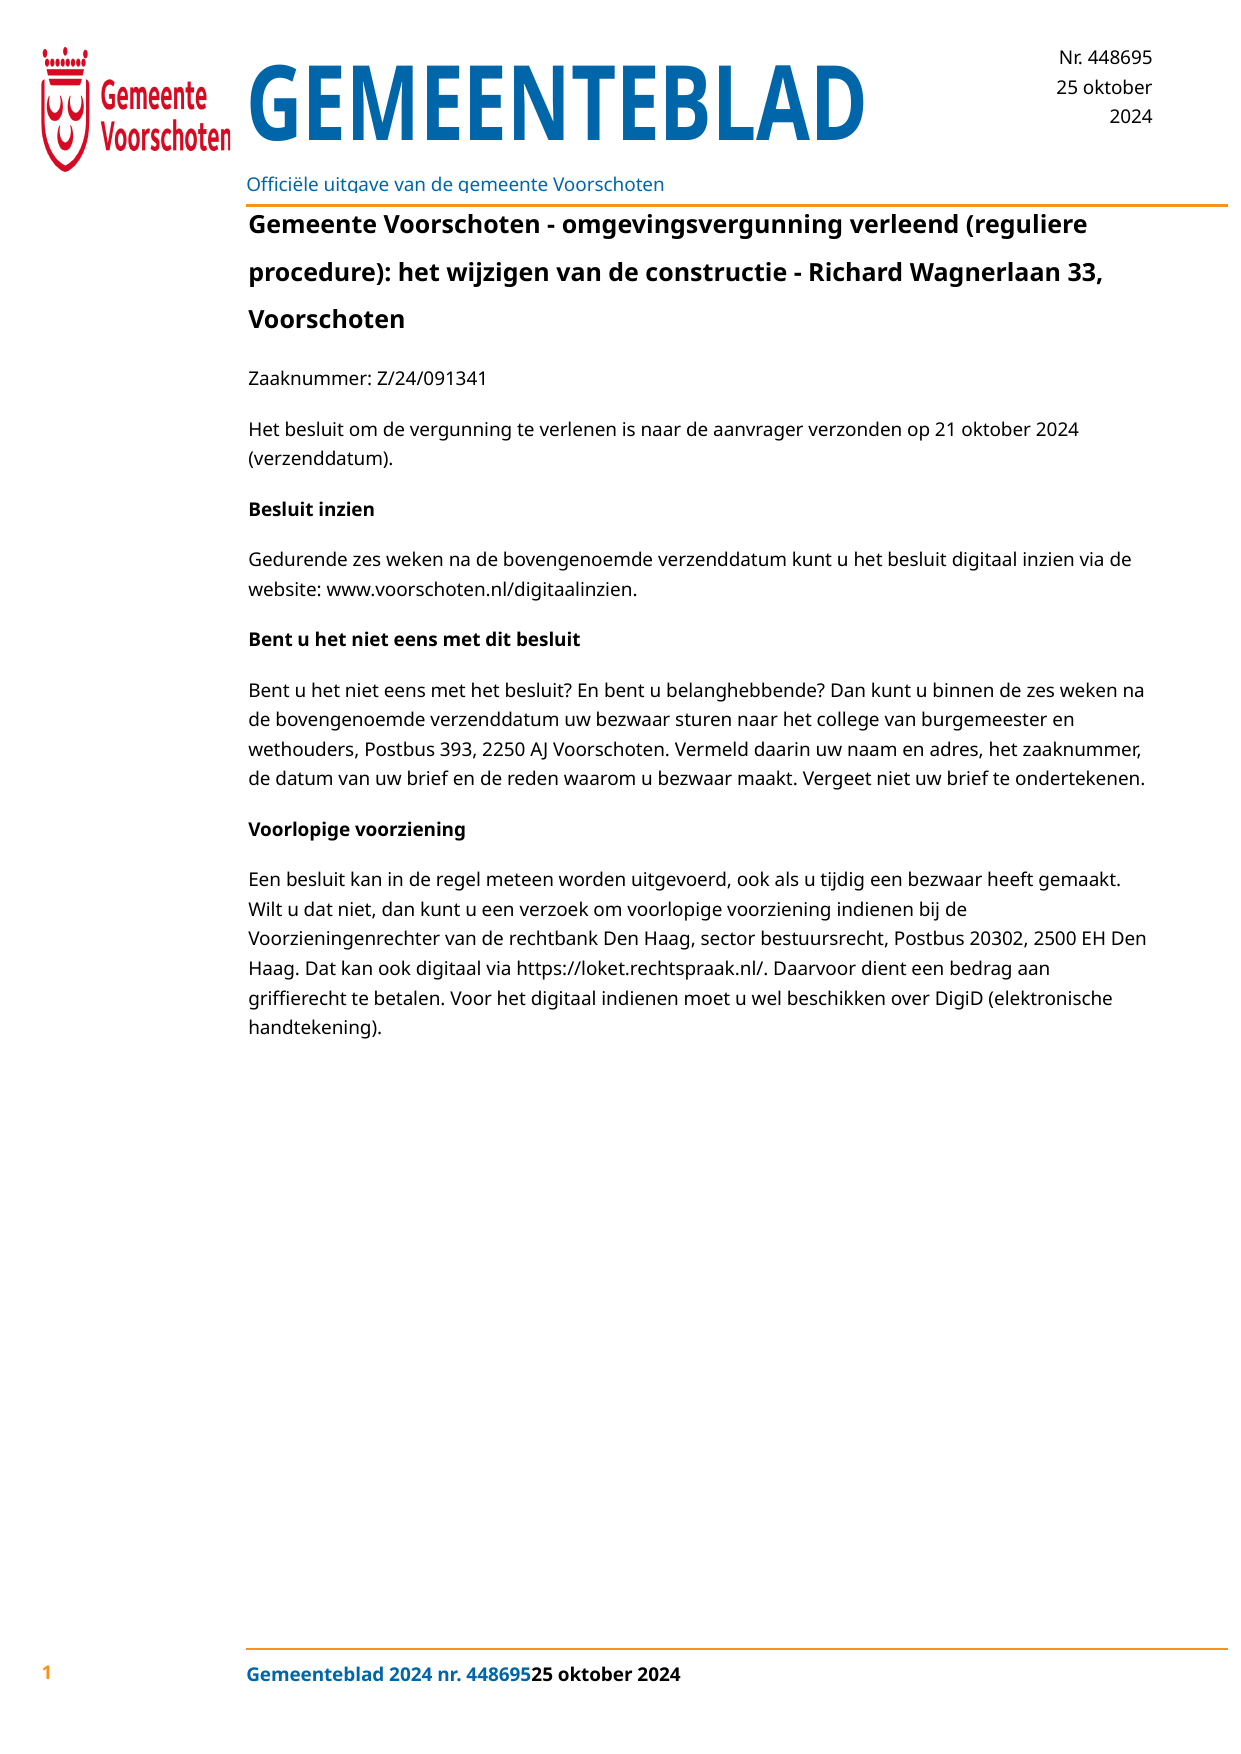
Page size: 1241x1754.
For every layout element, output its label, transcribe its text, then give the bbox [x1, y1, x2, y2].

text Bent u het niet eens met het besluit? En bent u belanghebbende? Dan kunt u binnen de zes weken na de bovengenoemde verzenddatum uw bezwaar sturen naar het college van burgemeester en wethouders, Postbus 393, 2250 AJ Voorschoten. Vermeld daarin uw naam en adres, het zaaknummer, de datum van uw brief en de reden waarom u bezwaar maakt. Vergeet niet uw brief te ondertekenen. [248, 677, 1152, 791]
text Besluit inzien [248, 496, 1152, 522]
text Gemeente Voorschoten - omgevingsvergunning verleend (reguliere procedure): het wijzigen van de constructie - Richard Wagnerlaan 33, Voorschoten [248, 207, 1152, 336]
text Een besluit kan in de regel meteen worden uitgevoerd, ook als u tijdig een bezwaar heeft gemaakt. Wilt u dat niet, dan kunt u een verzoek om voorlopige voorziening indienen bij de Voorzieningenrechter van de rechtbank Den Haag, sector bestuursrecht, Postbus 20302, 2500 EH Den Haag. Dat kan ook digitaal via https://loket.rechtspraak.nl/. Daarvoor dient een bedrag aan griffierecht te betalen. Voor het digitaal indienen moet u wel beschikken over DigiD (elektronische handtekening). [248, 866, 1152, 1040]
text Zaaknummer: Z/24/091341 [248, 366, 1152, 391]
picture [41, 47, 231, 172]
text Gedurende zes weken na de bovengenoemde verzenddatum kunt u het besluit digitaal inzien via de website: www.voorschoten.nl/digitaalinzien. [248, 546, 1152, 602]
text Het besluit om de vergunning te verlenen is naar de aanvrager verzonden op 21 oktober 2024 (verzenddatum). [248, 416, 1152, 471]
text Bent u het niet eens met dit besluit [248, 626, 1152, 652]
text Voorlopige voorziening [248, 816, 1152, 842]
